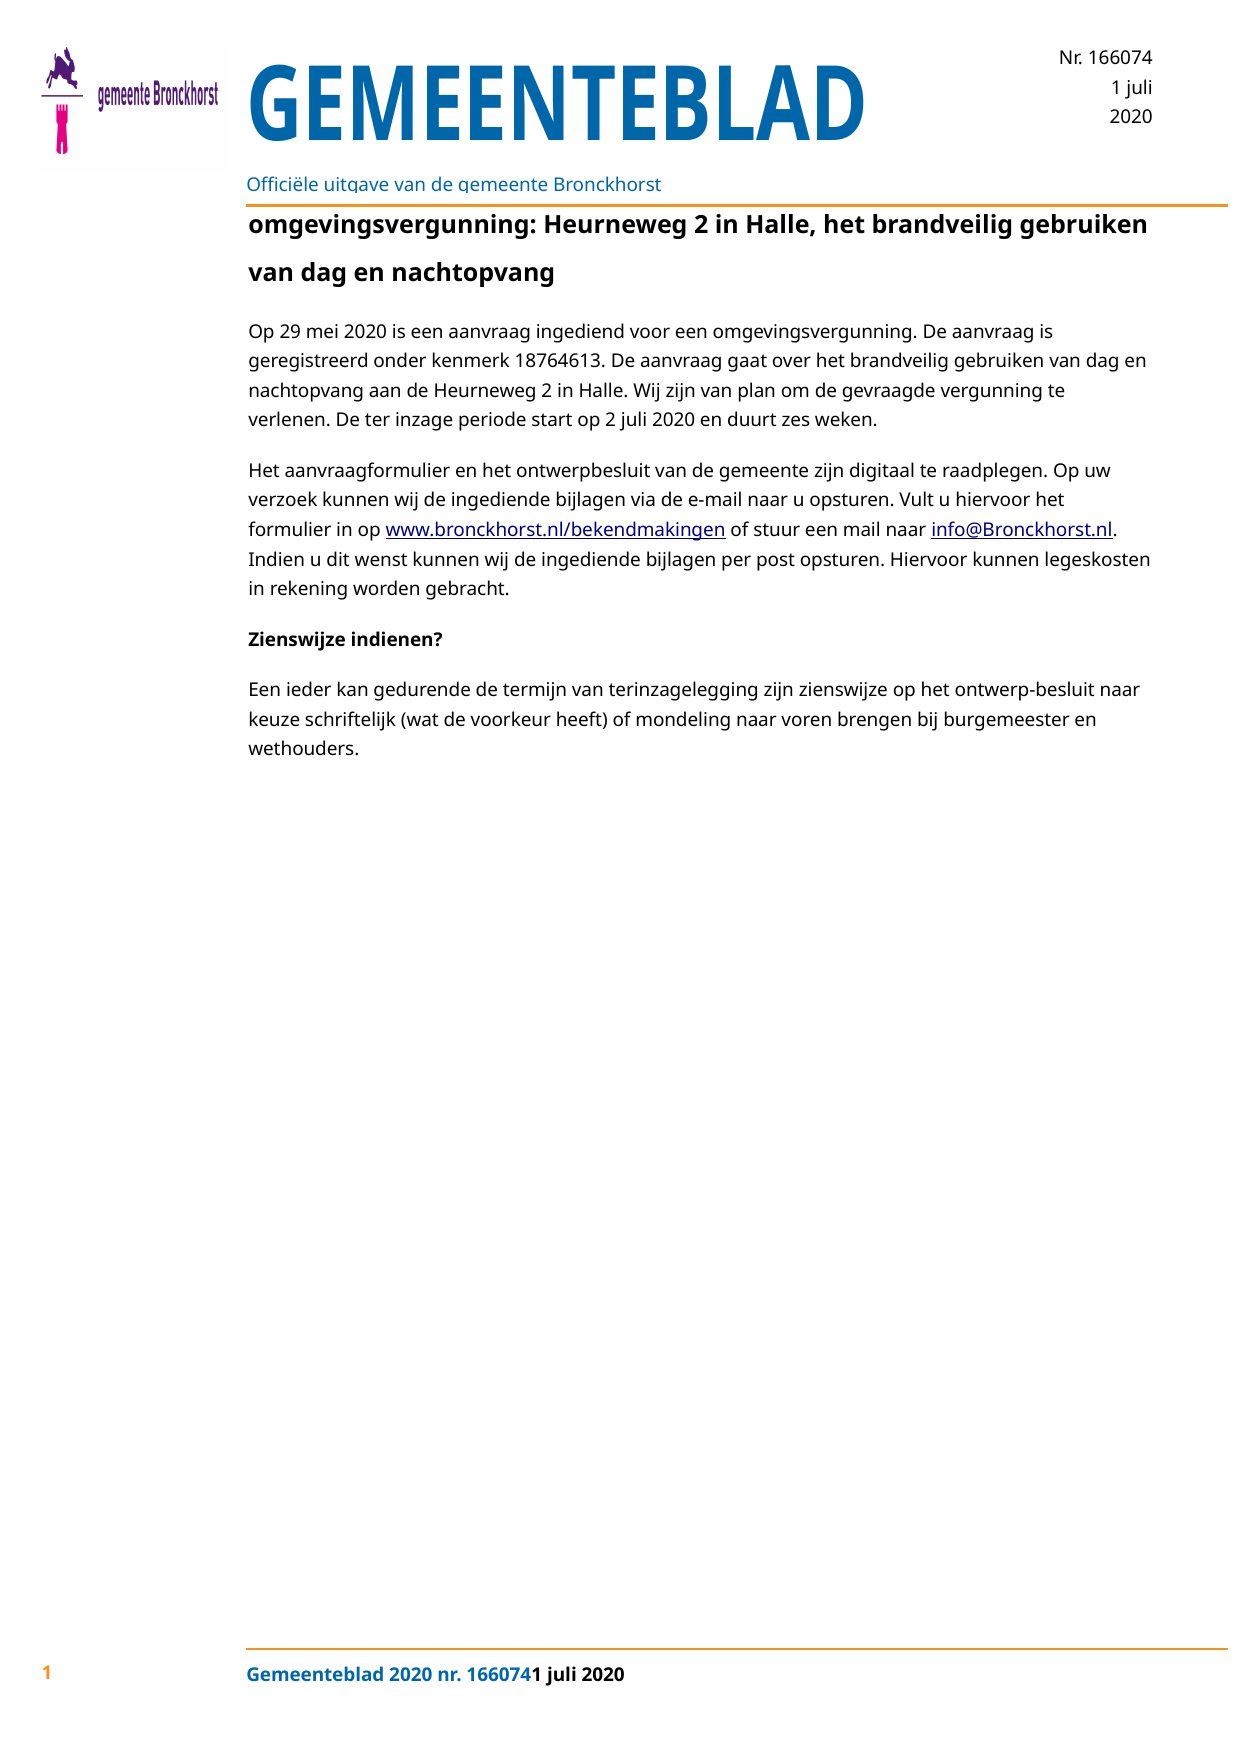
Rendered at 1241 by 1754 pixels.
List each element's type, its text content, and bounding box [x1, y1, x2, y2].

text Een ieder kan gedurende de termijn van terinzagelegging zijn zienswijze op het ontwerp-besluit naar keuze schriftelijk (wat de voorkeur heeft) of mondeling naar voren brengen bij burgemeester en wethouders. [248, 676, 1152, 761]
text Het aanvraagformulier en het ontwerpbesluit van de gemeente zijn digitaal te raadplegen. Op uw verzoek kunnen wij de ingediende bijlagen via de e-mail naar u opsturen. Vult u hiervoor het formulier in op www.bronckhorst.nl/bekendmakingen of stuur een mail naar info@Bronckhorst.nl. Indien u dit wenst kunnen wij de ingediende bijlagen per post opsturen. Hiervoor kunnen legeskosten in rekening worden gebracht. [248, 457, 1152, 601]
text Zienswijze indienen? [248, 626, 1152, 652]
picture [41, 47, 231, 172]
text Op 29 mei 2020 is een aanvraag ingediend voor een omgevingsvergunning. De aanvraag is geregistreerd onder kenmerk 18764613. De aanvraag gaat over het brandveilig gebruiken van dag en nachtopvang aan de Heurneweg 2 in Halle. Wij zijn van plan om de gevraagde vergunning te verlenen. De ter inzage periode start op 2 juli 2020 en duurt zes weken. [248, 318, 1152, 432]
text omgevingsvergunning: Heurneweg 2 in Halle, het brandveilig gebruiken van dag en nachtopvang [248, 207, 1152, 288]
